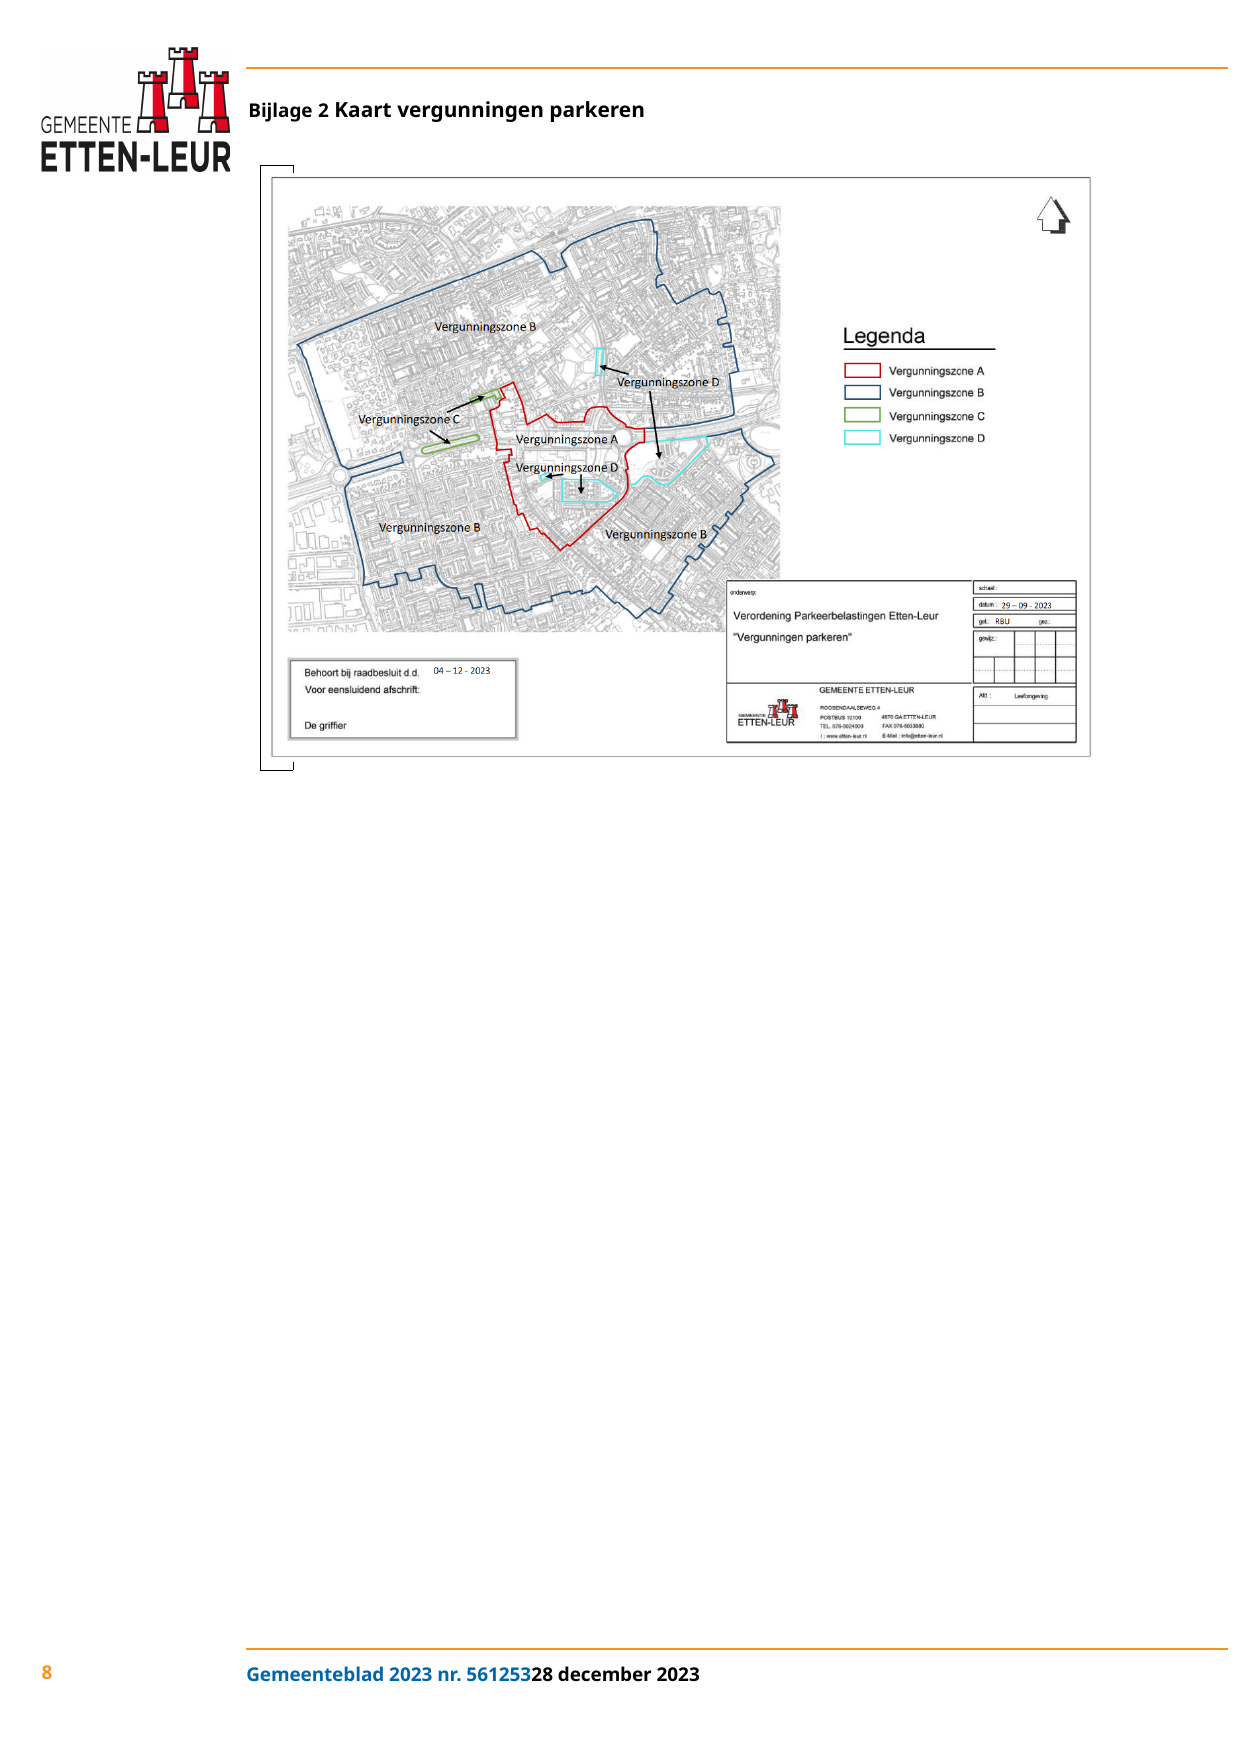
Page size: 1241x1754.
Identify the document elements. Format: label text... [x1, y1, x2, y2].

text Bijlage 2 Kaart vergunningen parkeren [248, 95, 1152, 123]
picture [268, 173, 1096, 762]
picture [41, 47, 231, 172]
